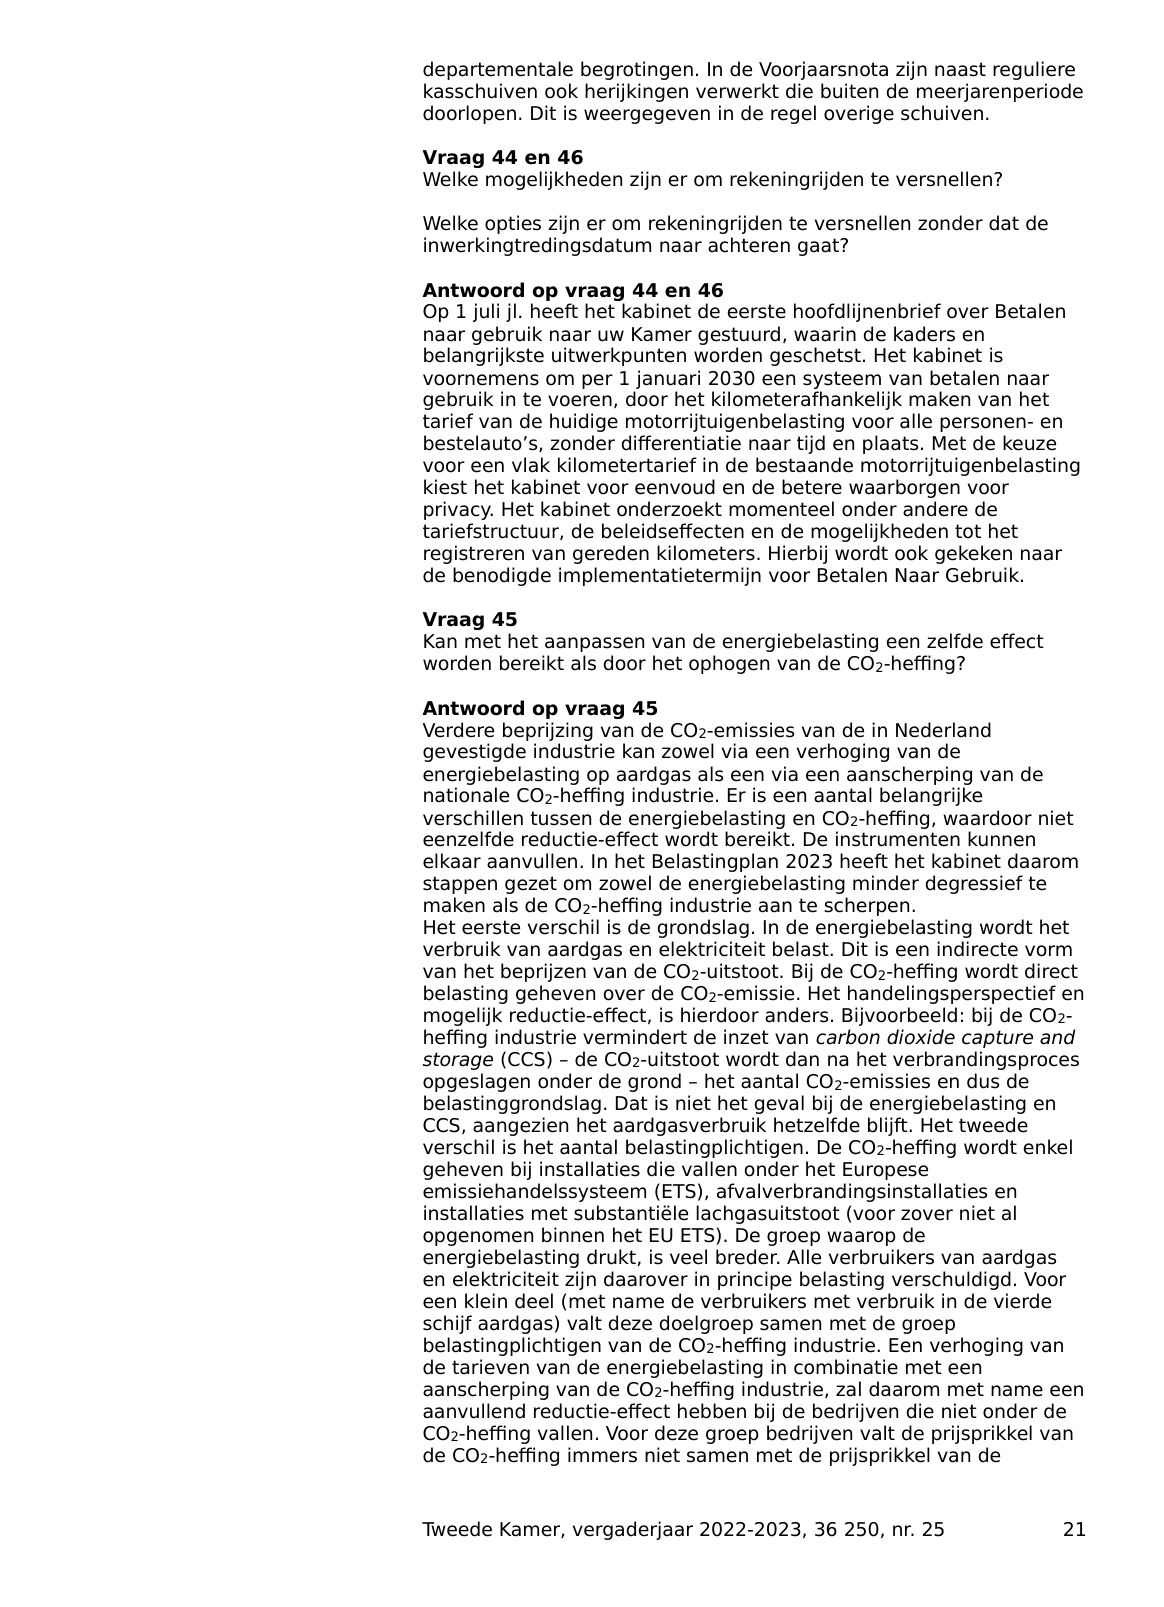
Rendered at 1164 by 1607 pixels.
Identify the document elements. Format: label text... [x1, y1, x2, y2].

text Welke opties zijn er om rekeningrijden te versnellen zonder dat de inwerkingtredingsdatum naar achteren gaat? [422, 213, 1087, 257]
text Kan met het aanpassen van de energiebelasting een zelfde effect worden bereikt als door het ophogen van de CO2-heffing? [422, 631, 1087, 675]
text departementale begrotingen. In de Voorjaarsnota zijn naast reguliere kasschuiven ook herijkingen verwerkt die buiten de meerjarenperiode doorlopen. Dit is weergegeven in de regel overige schuiven. [422, 59, 1087, 125]
text Vraag 44 en 46 [422, 147, 1087, 169]
text Antwoord op vraag 45 [422, 697, 1087, 719]
text Verdere beprijzing van de CO2-emissies van de in Nederland gevestigde industrie kan zowel via een verhoging van de energiebelasting op aardgas als een via een aanscherping van de nationale CO2-heffing industrie. Er is een aantal belangrijke verschillen tussen de energiebelasting en CO2-heffing, waardoor niet eenzelfde reductie-effect wordt bereikt. De instrumenten kunnen elkaar aanvullen. In het Belastingplan 2023 heeft het kabinet daarom stappen gezet om zowel de energiebelasting minder degressief te maken als de CO2-heffing industrie aan te scherpen. [422, 719, 1087, 917]
text Antwoord op vraag 44 en 46 [422, 279, 1087, 301]
text Vraag 45 [422, 609, 1087, 631]
text Welke mogelijkheden zijn er om rekeningrijden te versnellen? [422, 169, 1087, 191]
text Het eerste verschil is de grondslag. In de energiebelasting wordt het verbruik van aardgas en elektriciteit belast. Dit is een indirecte vorm van het beprijzen van de CO2-uitstoot. Bij de CO2-heffing wordt direct belasting geheven over de CO2-emissie. Het handelingsperspectief en mogelijk reductie-effect, is hierdoor anders. Bijvoorbeeld: bij de CO2-heffing industrie vermindert de inzet van carbon dioxide capture and storage (CCS) – de CO2-uitstoot wordt dan na het verbrandingsproces opgeslagen onder de grond – het aantal CO2-emissies en dus de belastinggrondslag. Dat is niet het geval bij de energiebelasting en CCS, aangezien het aardgasverbruik hetzelfde blijft. Het tweede verschil is het aantal belastingplichtigen. De CO2-heffing wordt enkel geheven bij installaties die vallen onder het Europese emissiehandelssysteem (ETS), afvalverbrandingsinstallaties en installaties met substantiële lachgasuitstoot (voor zover niet al opgenomen binnen het EU ETS). De groep waarop de energiebelasting drukt, is veel breder. Alle verbruikers van aardgas en elektriciteit zijn daarover in principe belasting verschuldigd. Voor een klein deel (met name de verbruikers met verbruik in de vierde schijf aardgas) valt deze doelgroep samen met de groep belastingplichtigen van de CO2-heffing industrie. Een verhoging van de tarieven van de energiebelasting in combinatie met een aanscherping van de CO2-heffing industrie, zal daarom met name een aanvullend reductie-effect hebben bij de bedrijven die niet onder de CO2-heffing vallen. Voor deze groep bedrijven valt de prijsprikkel van de CO2-heffing immers niet samen met de prijsprikkel van de [422, 917, 1087, 1467]
text Op 1 juli jl. heeft het kabinet de eerste hoofdlijnenbrief over Betalen naar gebruik naar uw Kamer gestuurd, waarin de kaders en belangrijkste uitwerkpunten worden geschetst. Het kabinet is voornemens om per 1 januari 2030 een systeem van betalen naar gebruik in te voeren, door het kilometerafhankelijk maken van het tarief van de huidige motorrijtuigenbelasting voor alle personen- en bestelauto’s, zonder differentiatie naar tijd en plaats. Met de keuze voor een vlak kilometertarief in de bestaande motorrijtuigenbelasting kiest het kabinet voor eenvoud en de betere waarborgen voor privacy. Het kabinet onderzoekt momenteel onder andere de tariefstructuur, de beleidseffecten en de mogelijkheden tot het registreren van gereden kilometers. Hierbij wordt ook gekeken naar de benodigde implementatietermijn voor Betalen Naar Gebruik. [422, 301, 1087, 587]
